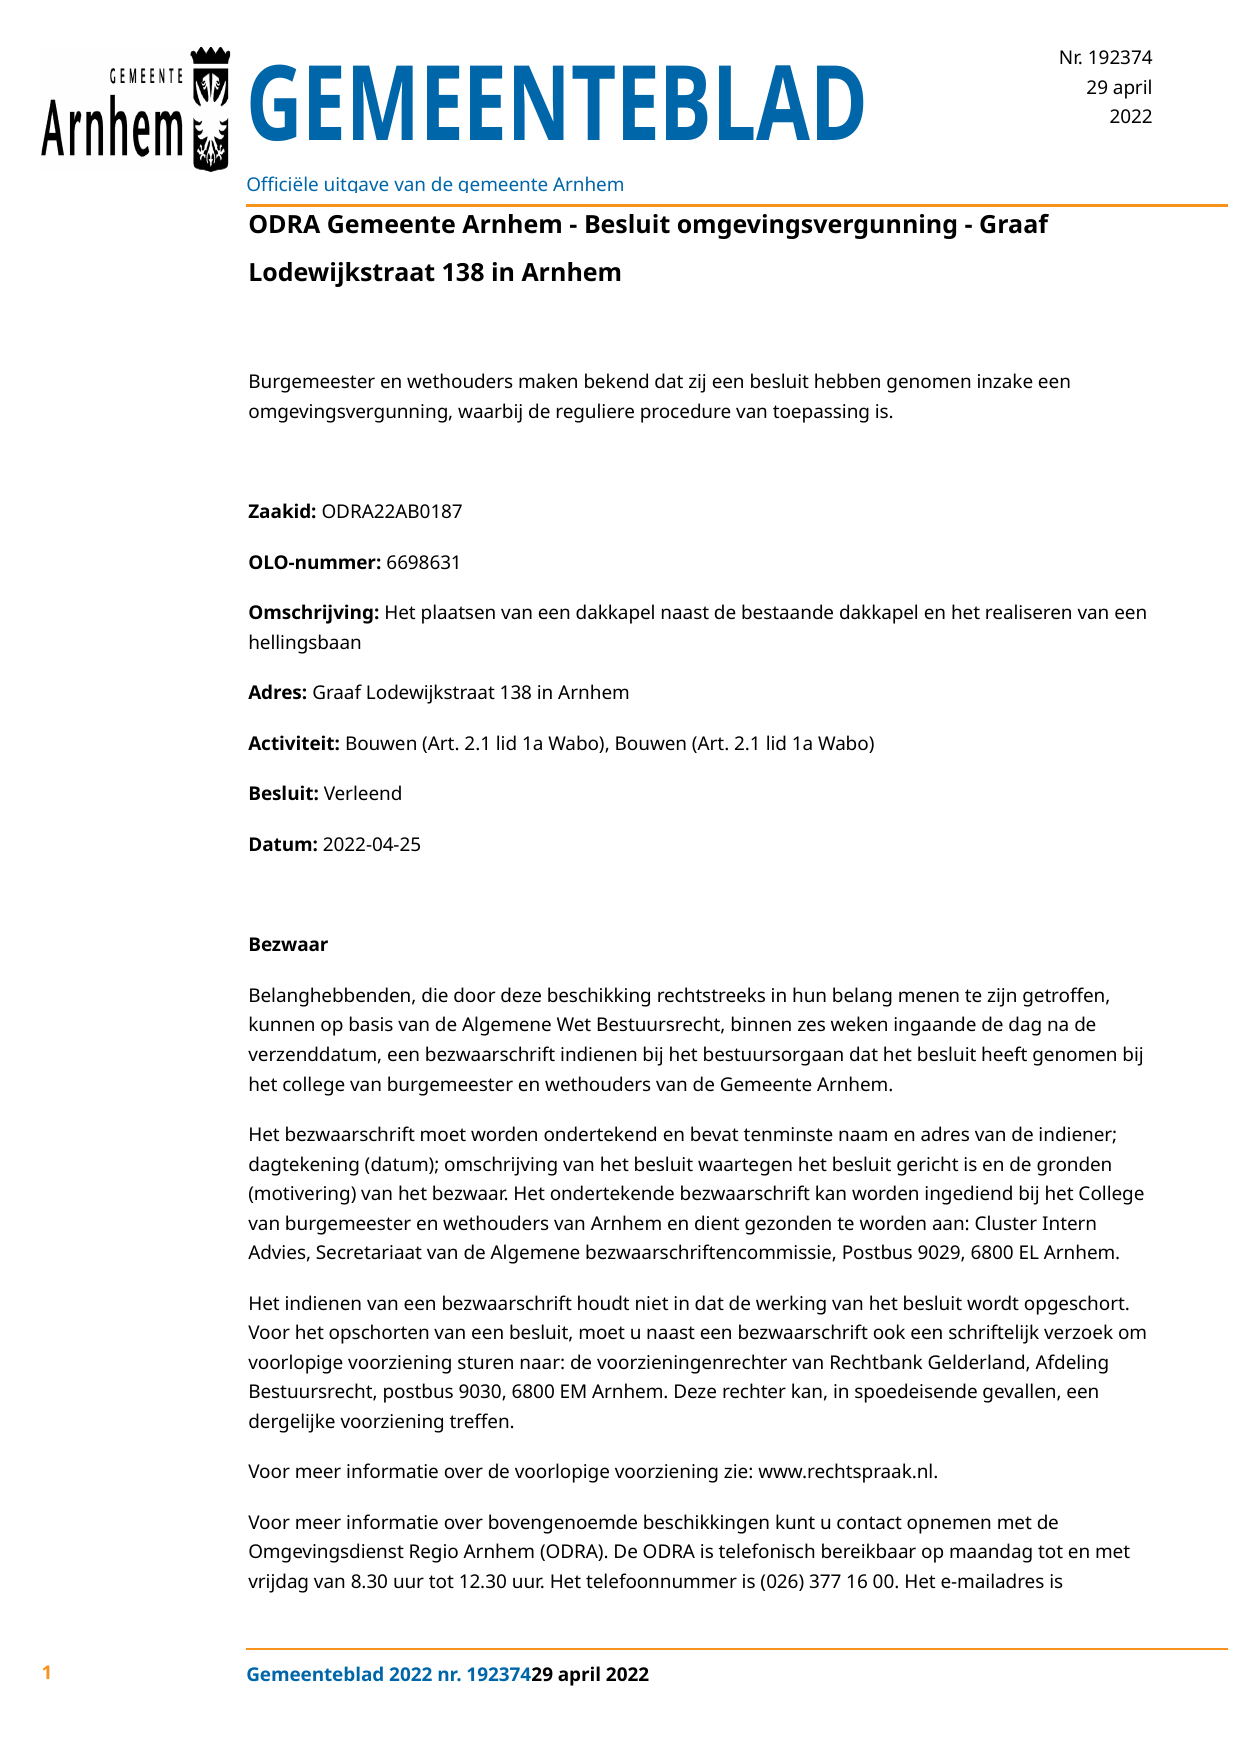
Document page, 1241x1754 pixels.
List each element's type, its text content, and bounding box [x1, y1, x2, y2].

text Omschrijving: Het plaatsen van een dakkapel naast de bestaande dakkapel en het realiseren van een hellingsbaan [248, 599, 1152, 655]
text Besluit: Verleend [248, 780, 1152, 806]
text Activiteit: Bouwen (Art. 2.1 lid 1a Wabo), Bouwen (Art. 2.1 lid 1a Wabo) [248, 730, 1152, 756]
text Adres: Graaf Lodewijkstraat 138 in Arnhem [248, 679, 1152, 705]
text ODRA Gemeente Arnhem - Besluit omgevingsvergunning - Graaf Lodewijkstraat 138 in Arnhem [248, 207, 1152, 288]
picture [41, 47, 231, 172]
text Burgemeester en wethouders maken bekend dat zij een besluit hebben genomen inzake een omgevingsvergunning, waarbij de reguliere procedure van toepassing is. [248, 368, 1152, 424]
text Belanghebbenden, die door deze beschikking rechtstreeks in hun belang menen te zijn getroffen, kunnen op basis van de Algemene Wet Bestuursrecht, binnen zes weken ingaande de dag na de verzenddatum, een bezwaarschrift indienen bij het bestuursorgaan dat het besluit heeft genomen bij het college van burgemeester en wethouders van de Gemeente Arnhem. [248, 982, 1152, 1097]
text Het bezwaarschrift moet worden ondertekend en bevat tenminste naam en adres van de indiener; dagtekening (datum); omschrijving van het besluit waartegen het besluit gericht is en de gronden (motivering) van het bezwaar. Het ondertekende bezwaarschrift kan worden ingediend bij het College van burgemeester en wethouders van Arnhem en dient gezonden te worden aan: Cluster Intern Advies, Secretariaat van de Algemene bezwaarschriftencommissie, Postbus 9029, 6800 EL Arnhem. [248, 1121, 1152, 1265]
text OLO-nummer: 6698631 [248, 549, 1152, 575]
text Het indienen van een bezwaarschrift houdt niet in dat de werking van het besluit wordt opgeschort. Voor het opschorten van een besluit, moet u naast een bezwaarschrift ook een schriftelijk verzoek om voorlopige voorziening sturen naar: de voorzieningenrechter van Rechtbank Gelderland, Afdeling Bestuursrecht, postbus 9030, 6800 EM Arnhem. Deze rechter kan, in spoedeisende gevallen, een dergelijke voorziening treffen. [248, 1290, 1152, 1434]
text Datum: 2022-04-25 [248, 831, 1152, 857]
text Bezwaar [248, 932, 1152, 957]
text Zaakid: ODRA22AB0187 [248, 499, 1152, 524]
text Voor meer informatie over bovengenoemde beschikkingen kunt u contact opnemen met de Omgevingsdienst Regio Arnhem (ODRA). De ODRA is telefonisch bereikbaar op maandag tot en met vrijdag van 8.30 uur tot 12.30 uur. Het telefoonnummer is (026) 377 16 00. Het e-mailadres is [248, 1509, 1152, 1594]
text Voor meer informatie over de voorlopige voorziening zie: www.rechtspraak.nl. [248, 1459, 1152, 1484]
